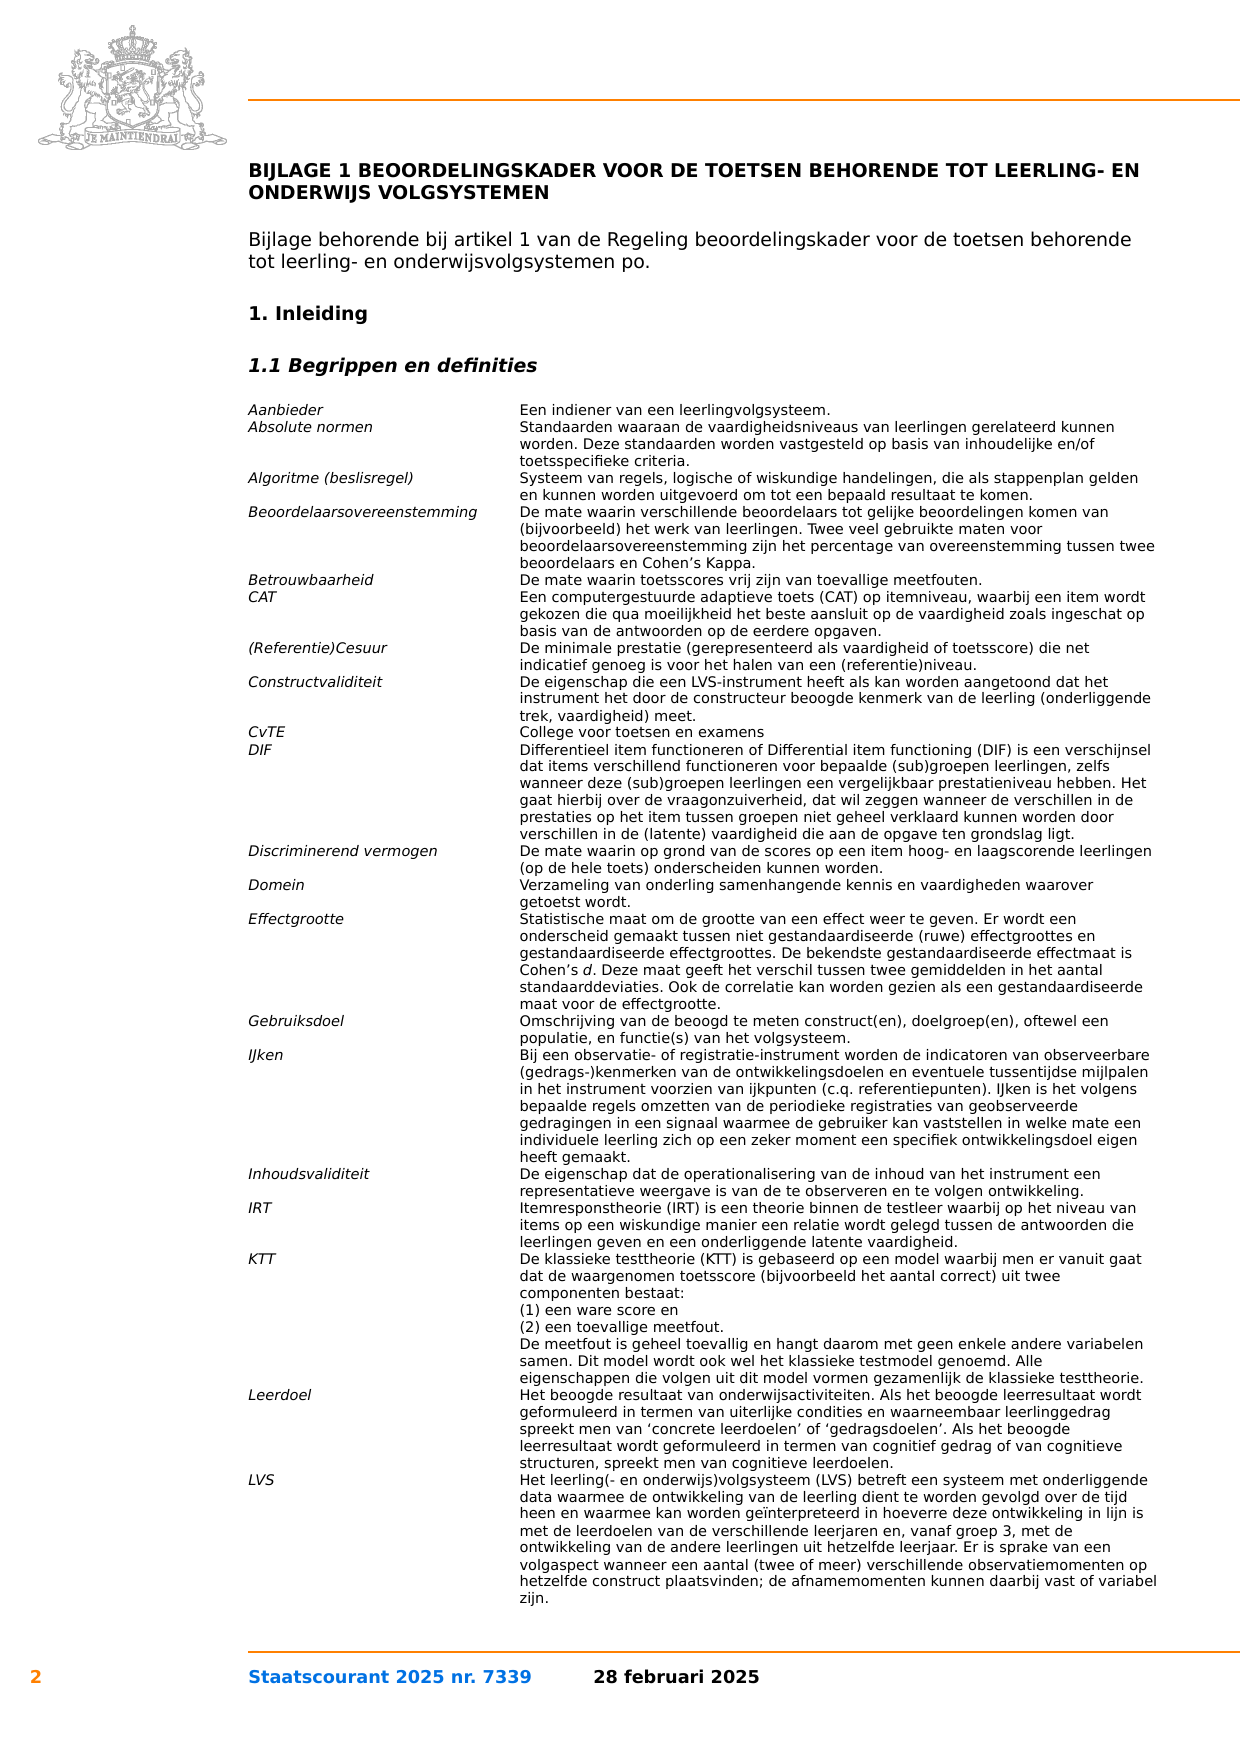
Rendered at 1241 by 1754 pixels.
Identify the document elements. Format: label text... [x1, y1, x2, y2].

table_cell Differentieel item functioneren of Differential item functioning (DIF) is een verschijnsel dat items verschillend functioneren voor bepaalde (sub)groepen leerlingen, zelfs wanneer deze (sub)groepen leerlingen een vergelijkbaar prestatieniveau hebben. Het gaat hierbij over de vraagonzuiverheid, dat wil zeggen wanneer de verschillen in de prestaties op het item tussen groepen niet geheel verklaard kunnen worden door verschillen in de (latente) vaardigheid die aan de opgave ten grondslag ligt. [513, 741, 1163, 843]
table_cell De minimale prestatie (gerepresenteerd als vaardigheid of toetsscore) die net indicatief genoeg is voor het halen van een (referentie)niveau. [513, 640, 1163, 673]
table_cell De mate waarin op grond van de scores op een item hoog- en laagscorende leerlingen (op de hele toets) onderscheiden kunnen worden. [513, 843, 1163, 877]
picture [38, 25, 227, 150]
table_cell Algoritme (beslisregel) [248, 470, 513, 504]
subtitle 1. Inleiding [248, 303, 1163, 325]
table_cell De eigenschap die een LVS-instrument heeft als kan worden aangetoond dat het instrument het door de constructeur beoogde kenmerk van de leerling (onderliggende trek, vaardigheid) meet. [513, 674, 1163, 724]
table_header Een indiener van een leerlingvolgsysteem. [513, 402, 1163, 419]
table_cell Omschrijving van de beoogd te meten construct(en), doelgroep(en), oftewel een populatie, en functie(s) van het volgsysteem. [513, 1013, 1163, 1047]
table_cell Itemresponstheorie (IRT) is een theorie binnen de testleer waarbij op het niveau van items op een wiskundige manier een relatie wordt gelegd tussen de antwoorden die leerlingen geven en een onderliggende latente vaardigheid. [513, 1200, 1163, 1251]
table_cell Het beoogde resultaat van onderwijsactiviteiten. Als het beoogde leerresultaat wordt geformuleerd in termen van uiterlijke condities en waarneembaar leerlinggedrag spreekt men van ‘concrete leerdoelen’ of ‘gedragsdoelen’. Als het beoogde leerresultaat wordt geformuleerd in termen van cognitief gedrag of van cognitieve structuren, spreekt men van cognitieve leerdoelen. [513, 1387, 1163, 1471]
table_cell DIF [248, 741, 513, 843]
table_cell College voor toetsen en examens [513, 724, 1163, 741]
table_cell KTT [248, 1251, 513, 1387]
table_cell CvTE [248, 724, 513, 741]
table_cell Een computergestuurde adaptieve toets (CAT) op itemniveau, waarbij een item wordt gekozen die qua moeilijkheid het beste aansluit op de vaardigheid zoals ingeschat op basis van de antwoorden op de eerdere opgaven. [513, 589, 1163, 639]
table_cell Verzameling van onderling samenhangende kennis en vaardigheden waarover getoetst wordt. [513, 877, 1163, 911]
table_header Aanbieder [248, 402, 513, 419]
table_cell IRT [248, 1200, 513, 1251]
table_cell Leerdoel [248, 1387, 513, 1471]
table_cell Bij een observatie- of registratie-instrument worden de indicatoren van observeerbare (gedrags-)kenmerken van de ontwikkelingsdoelen en eventuele tussentijdse mijlpalen in het instrument voorzien van ijkpunten (c.q. referentiepunten). IJken is het volgens bepaalde regels omzetten van de periodieke registraties van geobserveerde gedragingen in een signaal waarmee de gebruiker kan vaststellen in welke mate een individuele leerling zich op een zeker moment een specifiek ontwikkelingsdoel eigen heeft gemaakt. [513, 1047, 1163, 1166]
table_cell CAT [248, 589, 513, 639]
table_cell Constructvaliditeit [248, 674, 513, 724]
table_cell Absolute normen [248, 419, 513, 470]
table_cell De klassieke testtheorie (KTT) is gebaseerd op een model waarbij men er vanuit gaat dat de waargenomen toetsscore (bijvoorbeeld het aantal correct) uit twee componenten bestaat: (1) een ware score en (2) een toevallige meetfout. De meetfout is geheel toevallig en hangt daarom met geen enkele andere variabelen samen. Dit model wordt ook wel het klassieke testmodel genoemd. Alle eigenschappen die volgen uit dit model vormen gezamenlijk de klassieke testtheorie. [513, 1251, 1163, 1387]
table_cell Het leerling(- en onderwijs)volgsysteem (LVS) betreft een systeem met onderliggende data waarmee de ontwikkeling van de leerling dient te worden gevolgd over de tijd heen en waarmee kan worden geïnterpreteerd in hoeverre deze ontwikkeling in lijn is met de leerdoelen van de verschillende leerjaren en, vanaf groep 3, met de ontwikkeling van de andere leerlingen uit hetzelfde leerjaar. Er is sprake van een volgaspect wanneer een aantal (twee of meer) verschillende observatiemomenten op hetzelfde construct plaatsvinden; de afnamemomenten kunnen daarbij vast of variabel zijn. [513, 1471, 1163, 1607]
subtitle 1.1 Begrippen en definities [248, 355, 1163, 377]
table_cell Effectgrootte [248, 911, 513, 1013]
table_cell De mate waarin toetsscores vrij zijn van toevallige meetfouten. [513, 572, 1163, 588]
table_cell Standaarden waaraan de vaardigheidsniveaus van leerlingen gerelateerd kunnen worden. Deze standaarden worden vastgesteld op basis van inhoudelijke en/of toetsspecifieke criteria. [513, 419, 1163, 470]
subtitle BIJLAGE 1 BEOORDELINGSKADER VOOR DE TOETSEN BEHORENDE TOT LEERLING- EN ONDERWIJS VOLGSYSTEMEN [248, 160, 1163, 204]
table_cell (Referentie)Cesuur [248, 640, 513, 673]
table_cell Inhoudsvaliditeit [248, 1166, 513, 1200]
table_cell Discriminerend vermogen [248, 843, 513, 877]
table_cell De eigenschap dat de operationalisering van de inhoud van het instrument een representatieve weergave is van de te observeren en te volgen ontwikkeling. [513, 1166, 1163, 1200]
table_cell Beoordelaarsovereenstemming [248, 504, 513, 572]
table_cell Statistische maat om de grootte van een effect weer te geven. Er wordt een onderscheid gemaakt tussen niet gestandaardiseerde (ruwe) effectgroottes en gestandaardiseerde effectgroottes. De bekendste gestandaardiseerde effectmaat is Cohen’s d. Deze maat geeft het verschil tussen twee gemiddelden in het aantal standaarddeviaties. Ook de correlatie kan worden gezien als een gestandaardiseerde maat voor de effectgrootte. [513, 911, 1163, 1013]
table_cell IJken [248, 1047, 513, 1166]
table_cell Betrouwbaarheid [248, 572, 513, 588]
table_cell Gebruiksdoel [248, 1013, 513, 1047]
table_cell Domein [248, 877, 513, 911]
table_cell De mate waarin verschillende beoordelaars tot gelijke beoordelingen komen van (bijvoorbeeld) het werk van leerlingen. Twee veel gebruikte maten voor beoordelaarsovereenstemming zijn het percentage van overeenstemming tussen twee beoordelaars en Cohen’s Kappa. [513, 504, 1163, 572]
table_cell Systeem van regels, logische of wiskundige handelingen, die als stappenplan gelden en kunnen worden uitgevoerd om tot een bepaald resultaat te komen. [513, 470, 1163, 504]
text Bijlage behorende bij artikel 1 van de Regeling beoordelingskader voor de toetsen behorende tot leerling- en onderwijsvolgsystemen po. [248, 229, 1163, 273]
table_cell LVS [248, 1471, 513, 1607]
